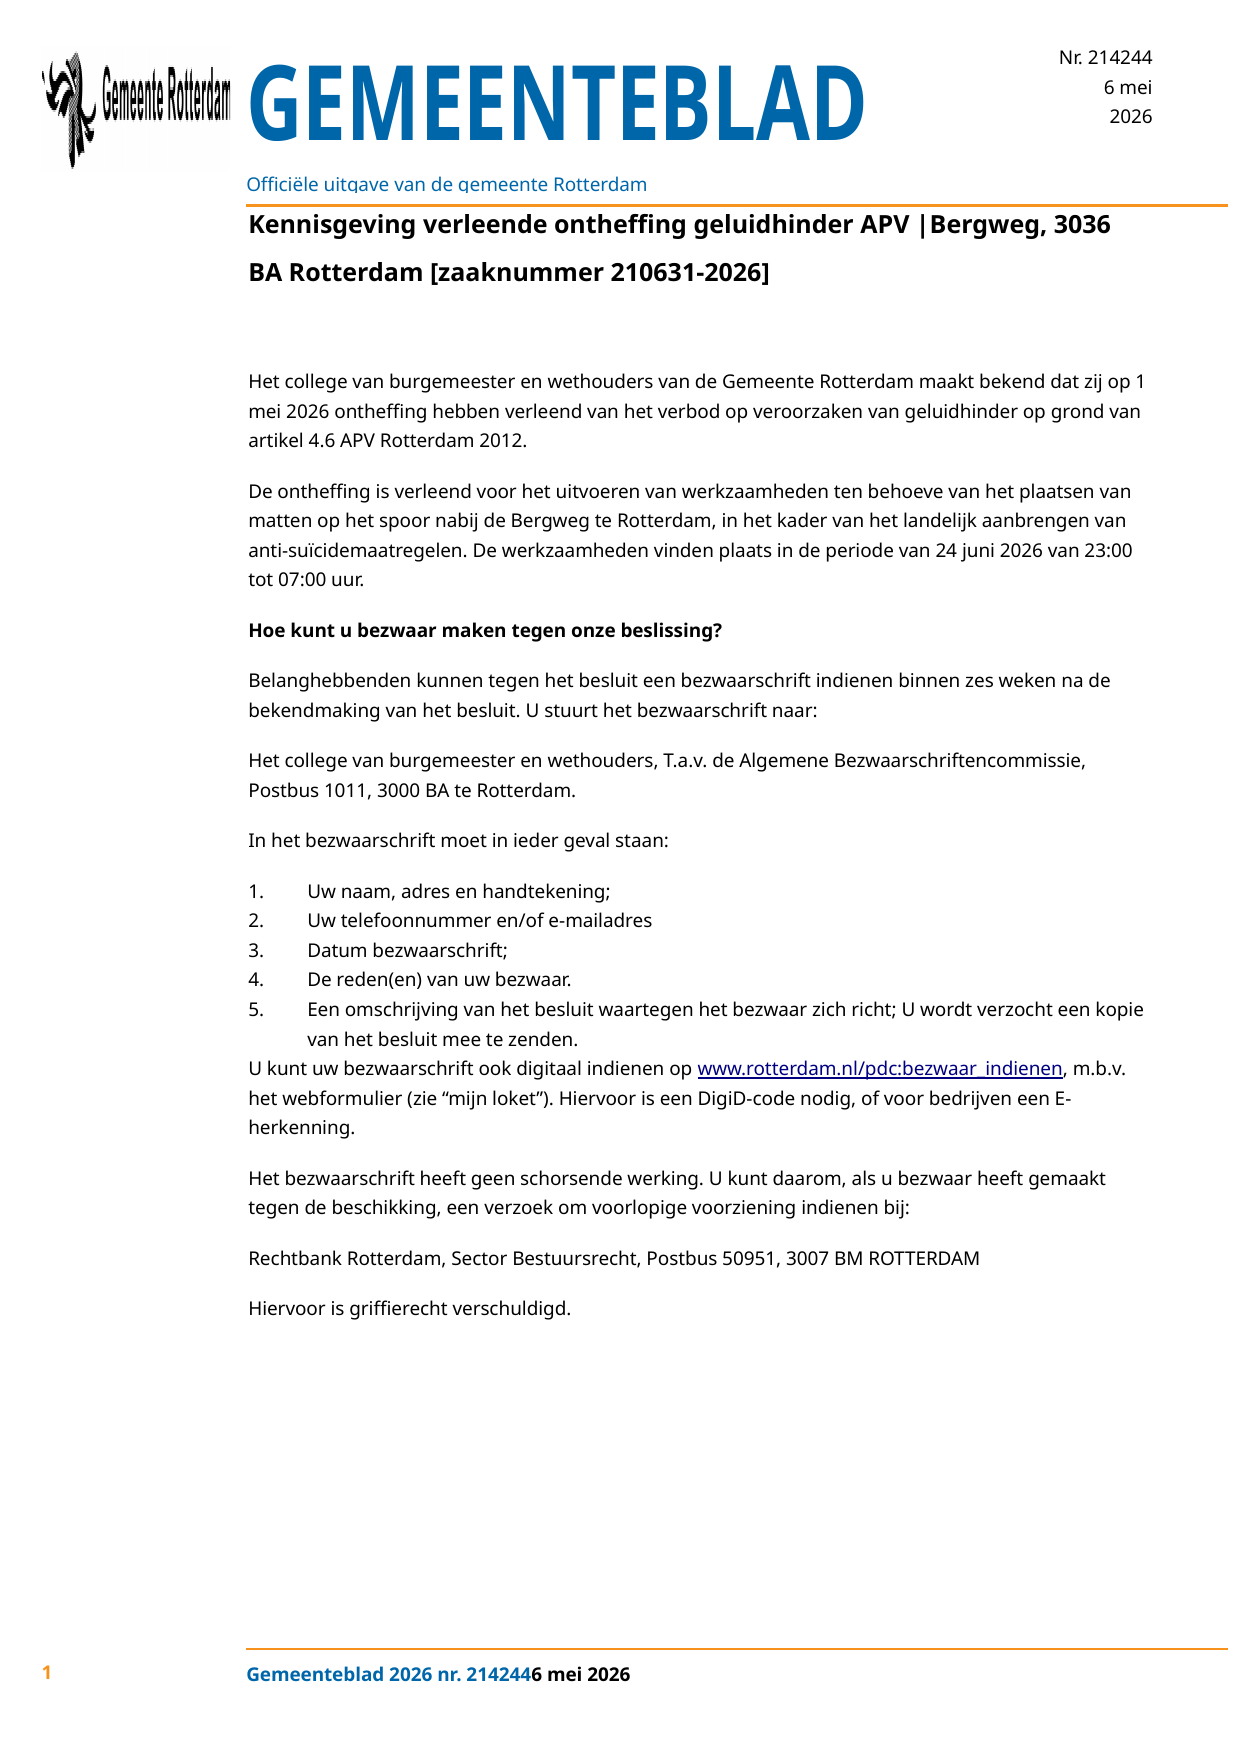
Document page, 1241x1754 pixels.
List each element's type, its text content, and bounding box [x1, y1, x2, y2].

text Kennisgeving verleende ontheffing geluidhinder APV |Bergweg, 3036 BA Rotterdam [zaaknummer 210631-2026] [248, 207, 1152, 288]
picture [41, 47, 231, 172]
text Hiervoor is griffierecht verschuldigd. [248, 1295, 1152, 1321]
text In het bezwaarschrift moet in ieder geval staan: [248, 827, 1152, 853]
text De ontheffing is verleend voor het uitvoeren van werkzaamheden ten behoeve van het plaatsen van matten op het spoor nabij de Bergweg te Rotterdam, in het kader van het landelijk aanbrengen van anti‑suïcidemaatregelen. De werkzaamheden vinden plaats in de periode van 24 juni 2026 van 23:00 tot 07:00 uur. [248, 478, 1152, 592]
list De reden(en) van uw bezwaar. [248, 967, 1152, 992]
text Hoe kunt u bezwaar maken tegen onze beslissing? [248, 617, 1152, 643]
list Uw naam, adres en handtekening; [248, 878, 1152, 904]
text Belanghebbenden kunnen tegen het besluit een bezwaarschrift indienen binnen zes weken na de bekendmaking van het besluit. U stuurt het bezwaarschrift naar: [248, 667, 1152, 723]
text Het college van burgemeester en wethouders van de Gemeente Rotterdam maakt bekend dat zij op 1 mei 2026 ontheffing hebben verleend van het verbod op veroorzaken van geluidhinder op grond van artikel 4.6 APV Rotterdam 2012. [248, 368, 1152, 453]
list Een omschrijving van het besluit waartegen het bezwaar zich richt; U wordt verzocht een kopie van het besluit mee te zenden. [248, 996, 1152, 1052]
list Datum bezwaarschrift; [248, 937, 1152, 963]
list Uw telefoonnummer en/of e-mailadres [248, 907, 1152, 933]
text U kunt uw bezwaarschrift ook digitaal indienen op www.rotterdam.nl/pdc:bezwaar_indienen, m.b.v. het webformulier (zie “mijn loket”). Hiervoor is een DigiD-code nodig, of voor bedrijven een E-herkenning. [248, 1055, 1152, 1140]
text Het bezwaarschrift heeft geen schorsende werking. U kunt daarom, als u bezwaar heeft gemaakt tegen de beschikking, een verzoek om voorlopige voorziening indienen bij: [248, 1165, 1152, 1220]
text Het college van burgemeester en wethouders, T.a.v. de Algemene Bezwaarschriftencommissie, Postbus 1011, 3000 BA te Rotterdam. [248, 747, 1152, 803]
text Rechtbank Rotterdam, Sector Bestuursrecht, Postbus 50951, 3007 BM ROTTERDAM [248, 1245, 1152, 1271]
